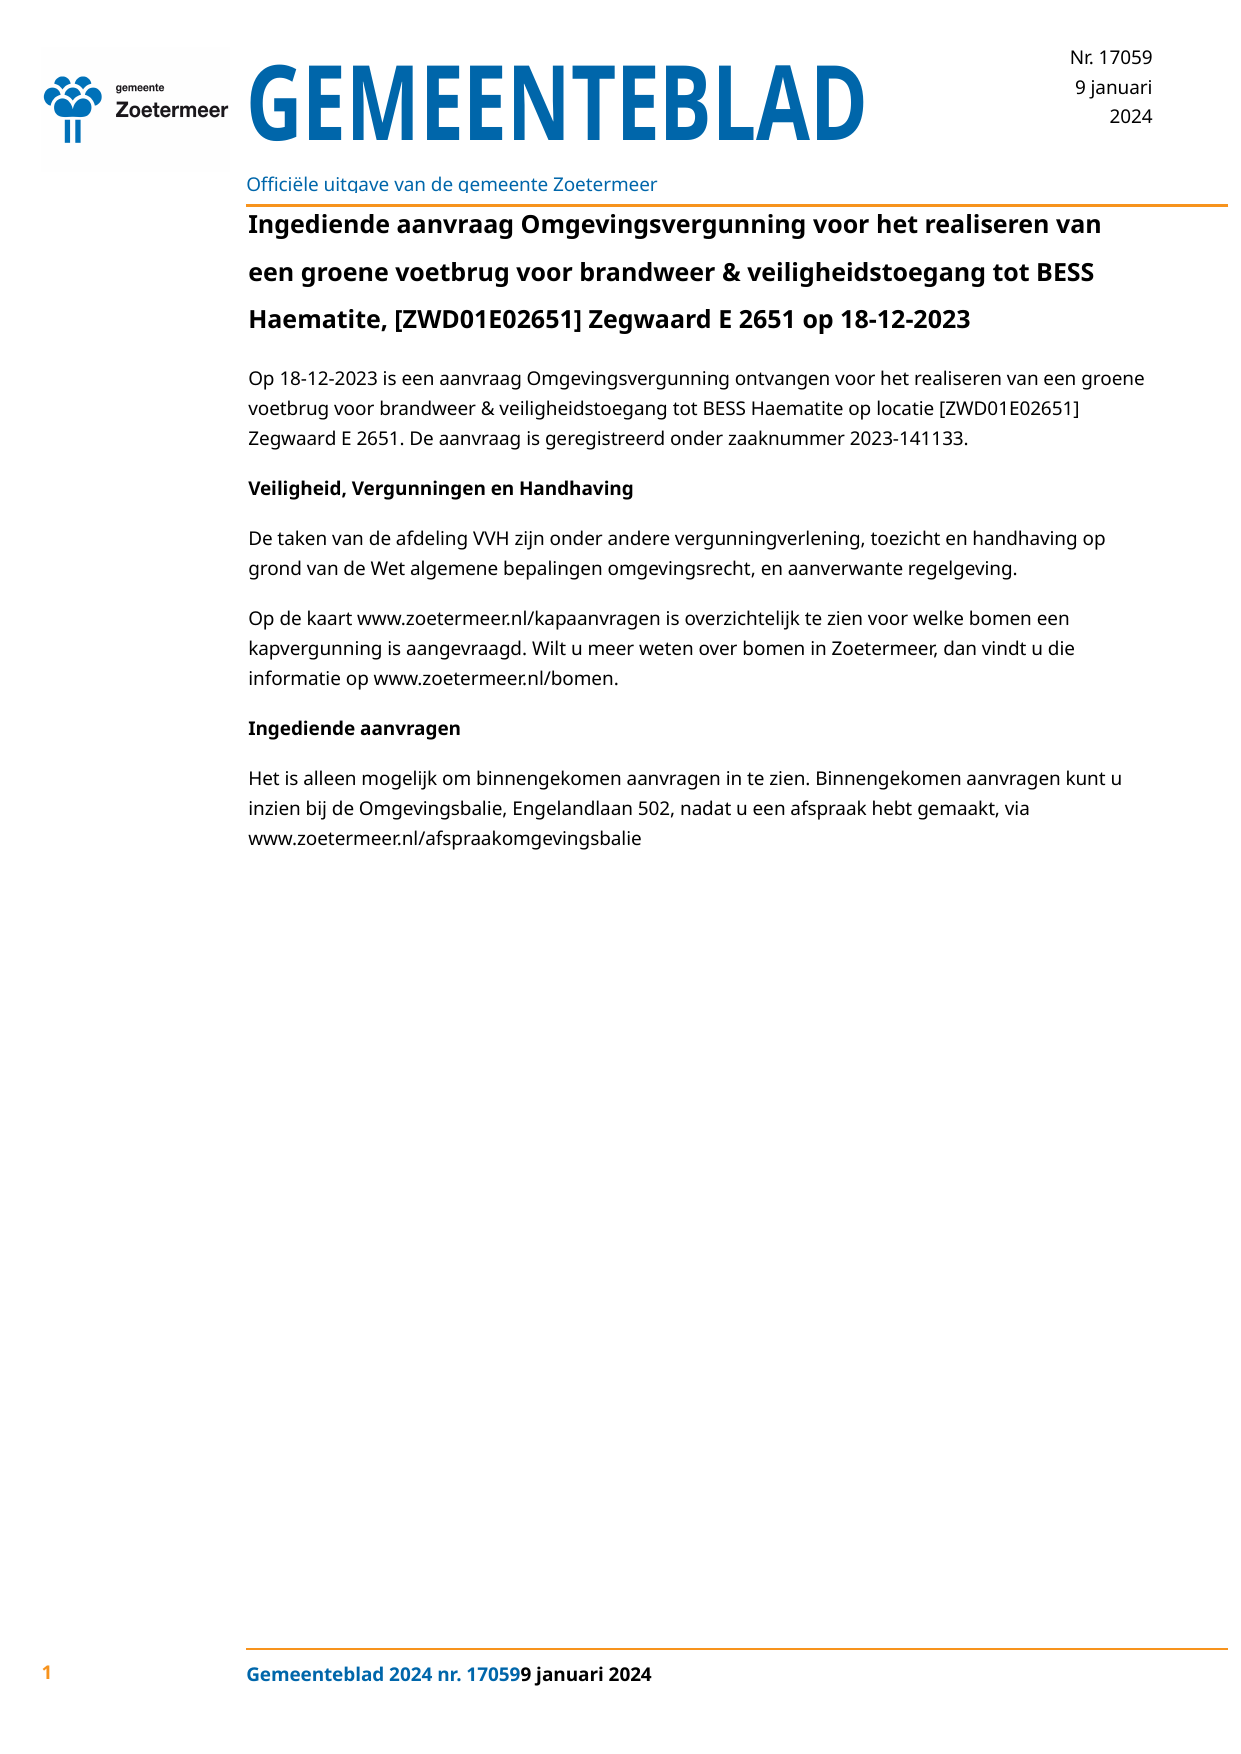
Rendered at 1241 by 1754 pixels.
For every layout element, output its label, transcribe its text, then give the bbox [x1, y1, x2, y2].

text De taken van de afdeling VVH zijn onder andere vergunningverlening, toezicht en handhaving op grond van de Wet algemene bepalingen omgevingsrecht, en aanverwante regelgeving. [248, 526, 1152, 581]
text Ingediende aanvraag Omgevingsvergunning voor het realiseren van een groene voetbrug voor brandweer & veiligheidstoegang tot BESS Haematite, [ZWD01E02651] Zegwaard E 2651 op 18-12-2023 [248, 207, 1152, 336]
text Op de kaart www.zoetermeer.nl/kapaanvragen is overzichtelijk te zien voor welke bomen een kapvergunning is aangevraagd. Wilt u meer weten over bomen in Zoetermeer, dan vindt u die informatie op www.zoetermeer.nl/bomen. [248, 606, 1152, 690]
text Op 18-12-2023 is een aanvraag Omgevingsvergunning ontvangen voor het realiseren van een groene voetbrug voor brandweer & veiligheidstoegang tot BESS Haematite op locatie [ZWD01E02651] Zegwaard E 2651. De aanvraag is geregistreerd onder zaaknummer 2023-141133. [248, 366, 1152, 450]
text Het is alleen mogelijk om binnengekomen aanvragen in te zien. Binnengekomen aanvragen kunt u inzien bij de Omgevingsbalie, Engelandlaan 502, nadat u een afspraak hebt gemaakt, via www.zoetermeer.nl/afspraakomgevingsbalie [248, 766, 1152, 850]
picture [41, 47, 231, 172]
text Veiligheid, Vergunningen en Handhaving [248, 475, 1152, 501]
text Ingediende aanvragen [248, 715, 1152, 741]
